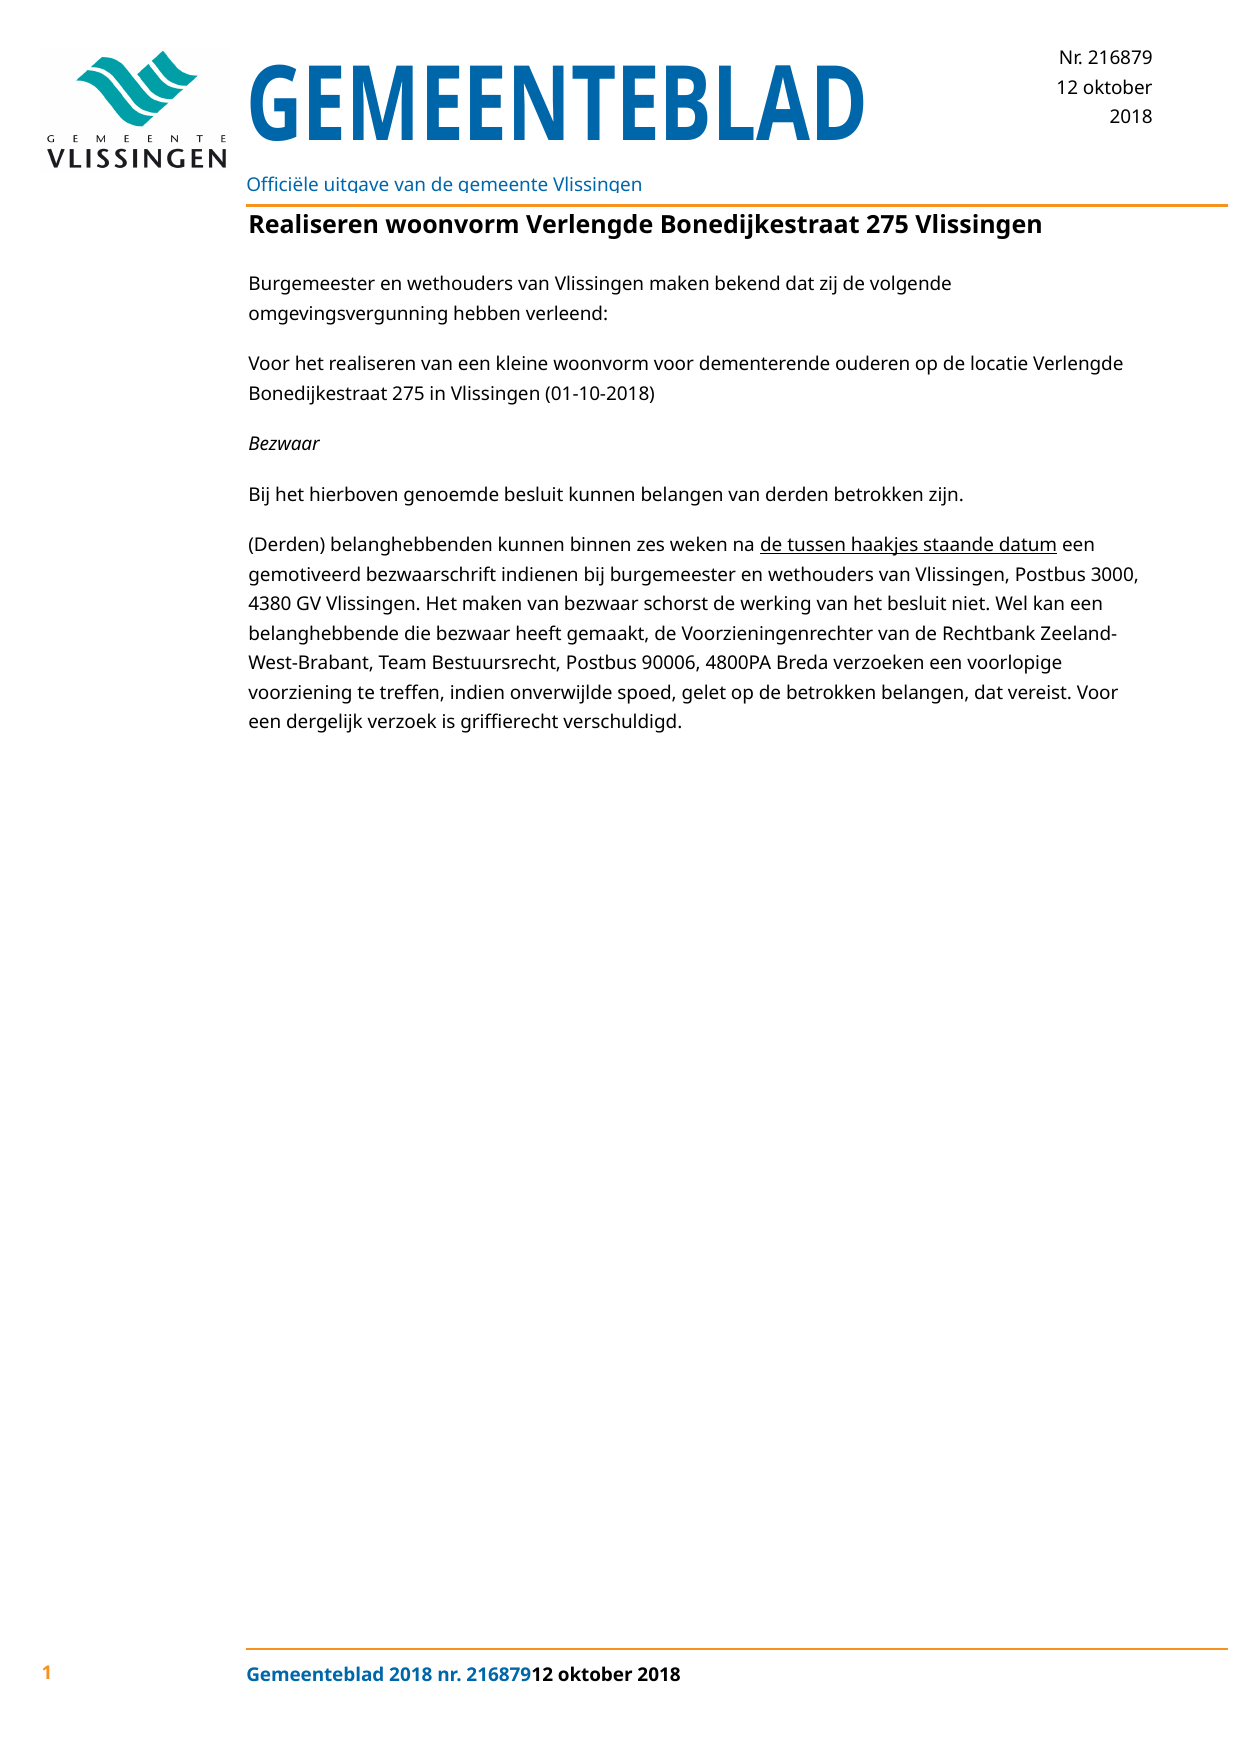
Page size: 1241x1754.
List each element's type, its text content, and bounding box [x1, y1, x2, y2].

text Burgemeester en wethouders van Vlissingen maken bekend dat zij de volgende omgevingsvergunning hebben verleend: [248, 270, 1152, 326]
text Voor het realiseren van een kleine woonvorm voor dementerende ouderen op de locatie Verlengde Bonedijkestraat 275 in Vlissingen (01-10-2018) [248, 350, 1152, 406]
text Realiseren woonvorm Verlengde Bonedijkestraat 275 Vlissingen [248, 207, 1152, 241]
text Bij het hierboven genoemde besluit kunnen belangen van derden betrokken zijn. [248, 481, 1152, 506]
picture [41, 47, 231, 172]
text Bezwaar [248, 430, 1152, 456]
text (Derden) belanghebbenden kunnen binnen zes weken na de tussen haakjes staande datum een gemotiveerd bezwaarschrift indienen bij burgemeester en wethouders van Vlissingen, Postbus 3000, 4380 GV Vlissingen. Het maken van bezwaar schorst de werking van het besluit niet. Wel kan een belanghebbende die bezwaar heeft gemaakt, de Voorzieningenrechter van de Rechtbank Zeeland-West-Brabant, Team Bestuursrecht, Postbus 90006, 4800PA Breda verzoeken een voorlopige voorziening te treffen, indien onverwijlde spoed, gelet op de betrokken belangen, dat vereist. Voor een dergelijk verzoek is griffierecht verschuldigd. [248, 531, 1152, 734]
